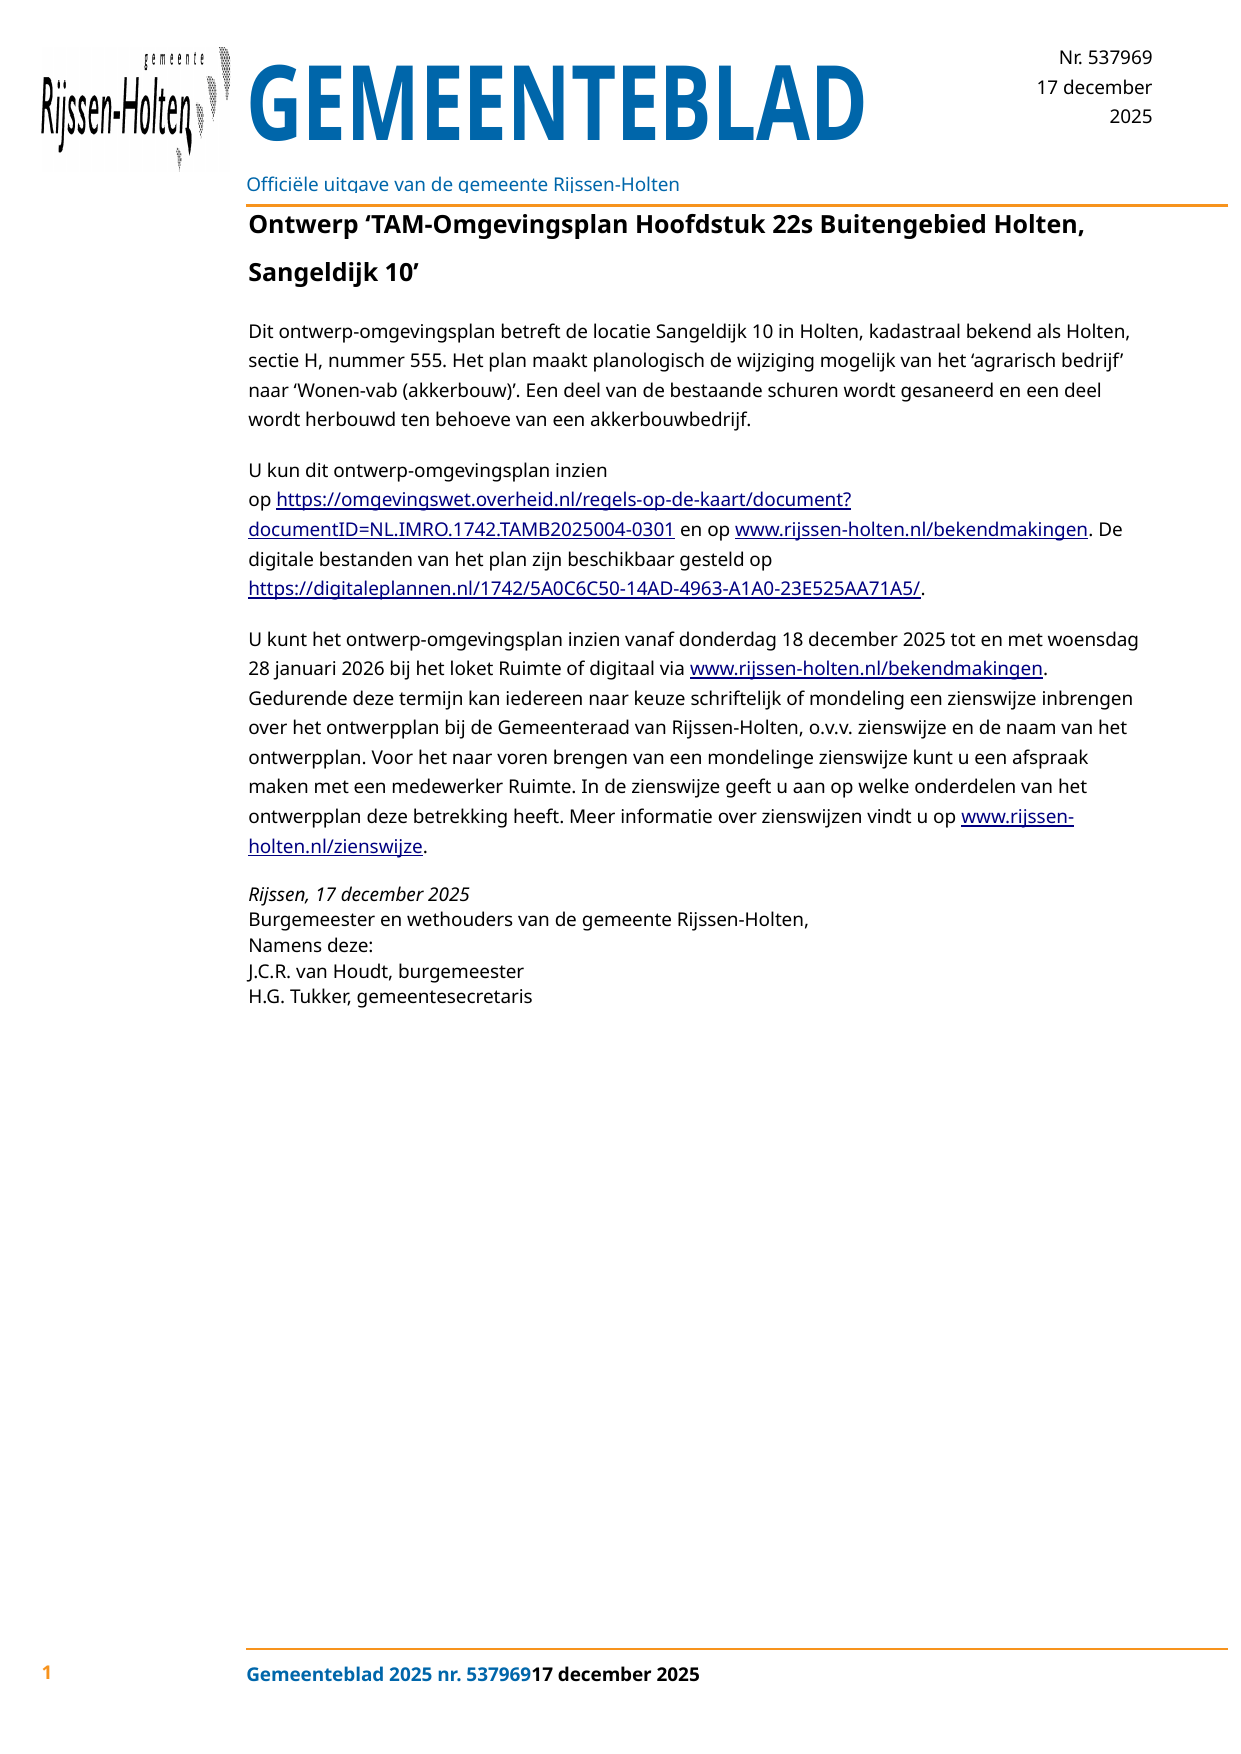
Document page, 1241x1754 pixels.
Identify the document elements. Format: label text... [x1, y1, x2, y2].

text Namens deze: [248, 932, 1152, 958]
text Rijssen, 17 december 2025 [248, 881, 1152, 906]
text J.C.R. van Houdt, burgemeester [248, 958, 1152, 984]
text U kunt het ontwerp-omgevingsplan inzien vanaf donderdag 18 december 2025 tot en met woensdag 28 januari 2026 bij het loket Ruimte of digitaal via www.rijssen-holten.nl/bekendmakingen. Gedurende deze termijn kan iedereen naar keuze schriftelijk of mondeling een zienswijze inbrengen over het ontwerpplan bij de Gemeenteraad van Rijssen-Holten, o.v.v. zienswijze en de naam van het ontwerpplan. Voor het naar voren brengen van een mondelinge zienswijze kunt u een afspraak maken met een medewerker Ruimte. In de zienswijze geeft u aan op welke onderdelen van het ontwerpplan deze betrekking heeft. Meer informatie over zienswijzen vindt u op www.rijssen-holten.nl/zienswijze. [248, 626, 1152, 859]
text Burgemeester en wethouders van de gemeente Rijssen-Holten, [248, 906, 1152, 932]
text Dit ontwerp-omgevingsplan betreft de locatie Sangeldijk 10 in Holten, kadastraal bekend als Holten, sectie H, nummer 555. Het plan maakt planologisch de wijziging mogelijk van het ‘agrarisch bedrijf’ naar ‘Wonen-vab (akkerbouw)’. Een deel van de bestaande schuren wordt gesaneerd en een deel wordt herbouwd ten behoeve van een akkerbouwbedrijf. [248, 318, 1152, 432]
text U kun dit ontwerp-omgevingsplan inzien op https://omgevingswet.overheid.nl/regels-op-de-kaart/document?documentID=NL.IMRO.1742.TAMB2025004-0301 en op www.rijssen-holten.nl/bekendmakingen. De digitale bestanden van het plan zijn beschikbaar gesteld op https://digitaleplannen.nl/1742/5A0C6C50-14AD-4963-A1A0-23E525AA71A5/. [248, 457, 1152, 601]
text Ontwerp ‘TAM-Omgevingsplan Hoofdstuk 22s Buitengebied Holten, Sangeldijk 10’ [248, 207, 1152, 288]
picture [41, 47, 231, 172]
text H.G. Tukker, gemeentesecretaris [248, 984, 1152, 1009]
